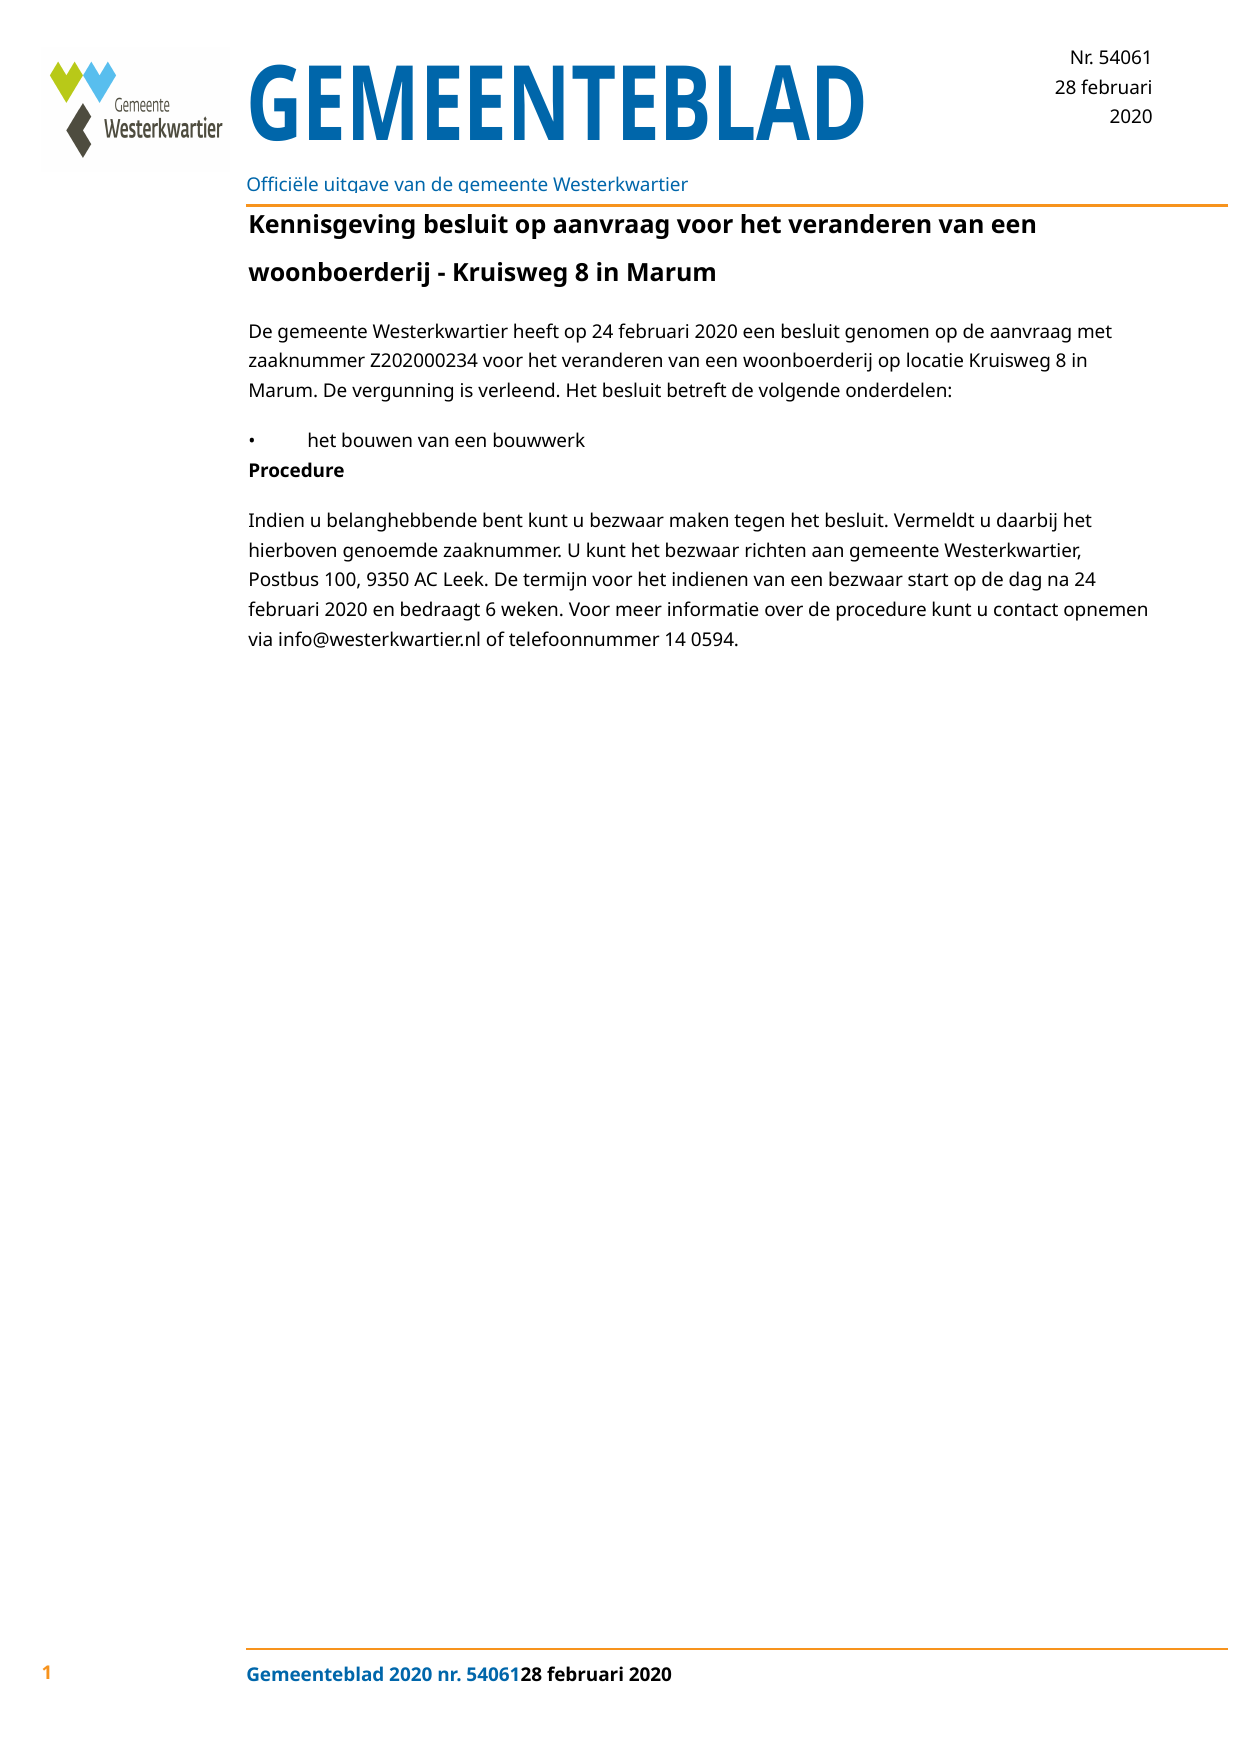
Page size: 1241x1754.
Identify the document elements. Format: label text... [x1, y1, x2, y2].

text De gemeente Westerkwartier heeft op 24 februari 2020 een besluit genomen op de aanvraag met zaaknummer Z202000234 voor het veranderen van een woonboerderij op locatie Kruisweg 8 in Marum. De vergunning is verleend. Het besluit betreft de volgende onderdelen: [248, 318, 1152, 403]
text Procedure [248, 457, 1152, 483]
text Indien u belanghebbende bent kunt u bezwaar maken tegen het besluit. Vermeldt u daarbij het hierboven genoemde zaaknummer. U kunt het bezwaar richten aan gemeente Westerkwartier, Postbus 100, 9350 AC Leek. De termijn voor het indienen van een bezwaar start op de dag na 24 februari 2020 en bedraagt 6 weken. Voor meer informatie over de procedure kunt u contact opnemen via info@westerkwartier.nl of telefoonnummer 14 0594. [248, 507, 1152, 652]
list het bouwen van een bouwwerk [248, 427, 1152, 453]
text Kennisgeving besluit op aanvraag voor het veranderen van een woonboerderij - Kruisweg 8 in Marum [248, 207, 1152, 288]
picture [41, 47, 231, 172]
